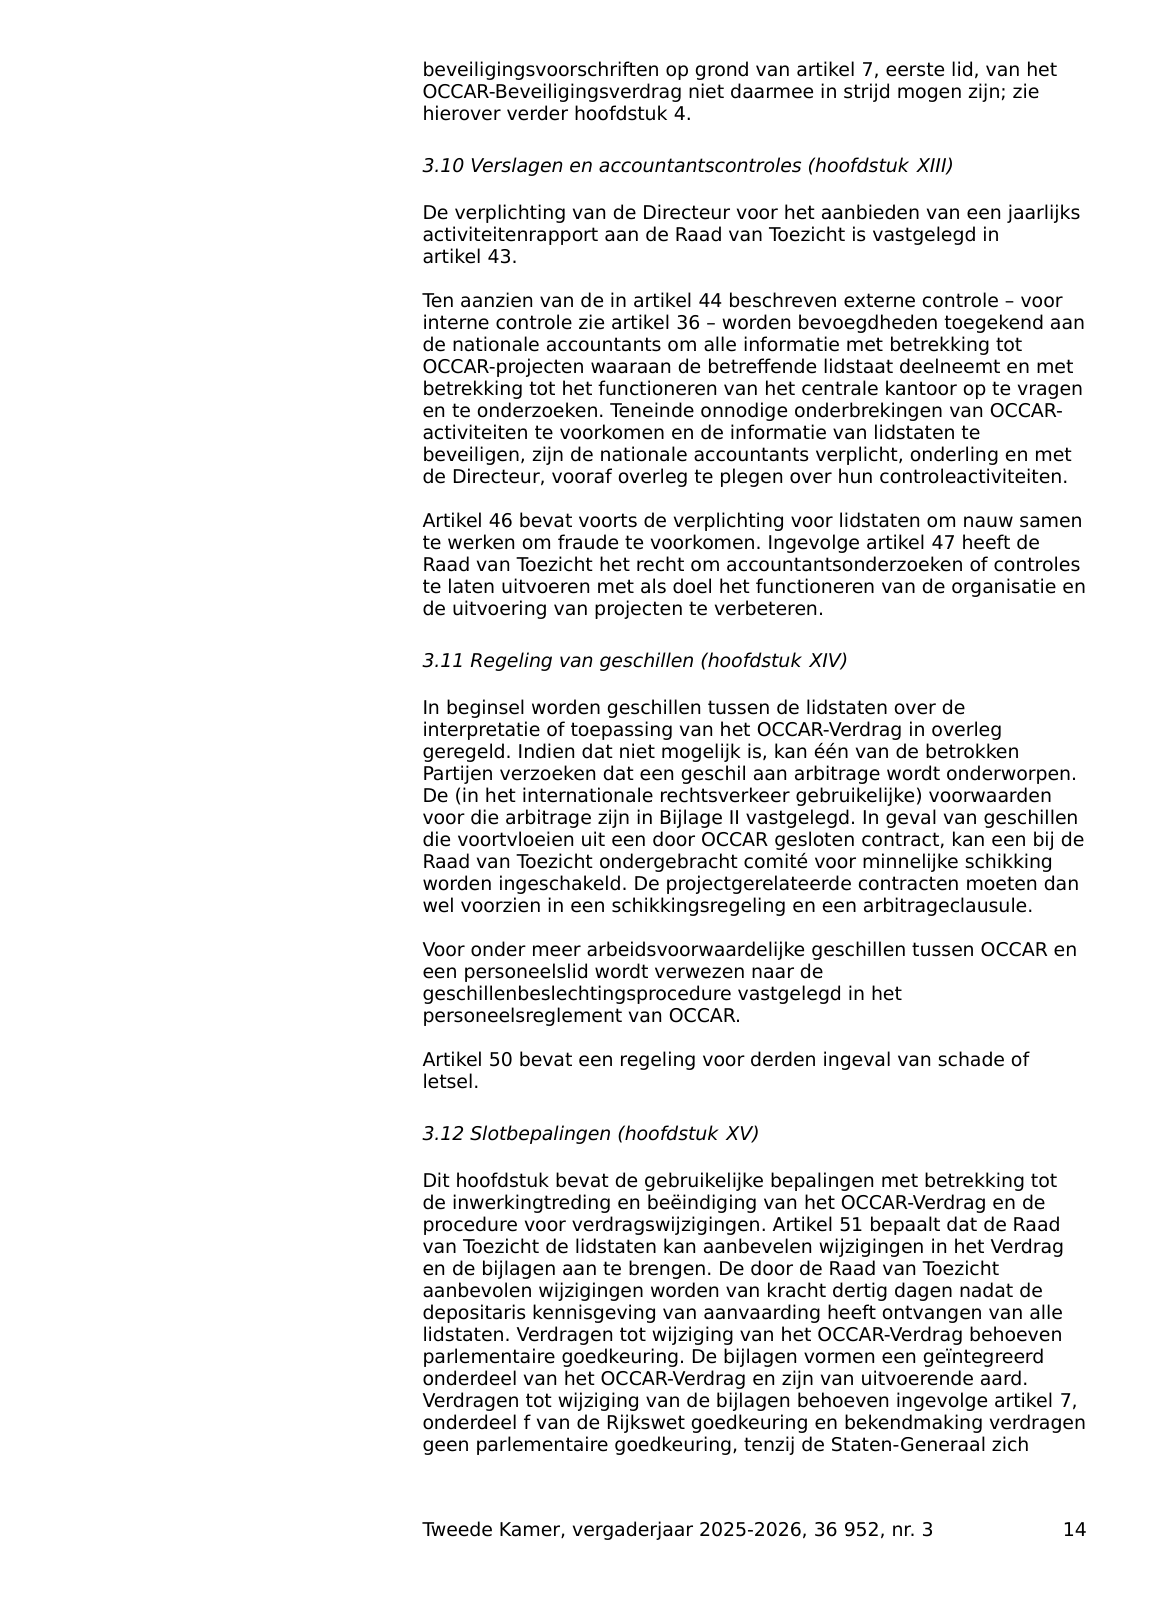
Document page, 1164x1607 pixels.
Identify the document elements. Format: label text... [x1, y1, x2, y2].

text Artikel 50 bevat een regeling voor derden ingeval van schade of letsel. [422, 1049, 1087, 1093]
text beveiligingsvoorschriften op grond van artikel 7, eerste lid, van het OCCAR-Beveiligingsverdrag niet daarmee in strijd mogen zijn; zie hierover verder hoofdstuk 4. [422, 59, 1087, 125]
text De verplichting van de Directeur voor het aanbieden van een jaarlijks activiteitenrapport aan de Raad van Toezicht is vastgelegd in artikel 43. [422, 202, 1087, 268]
text Voor onder meer arbeidsvoorwaardelijke geschillen tussen OCCAR en een personeelslid wordt verwezen naar de geschillenbeslechtingsprocedure vastgelegd in het personeelsreglement van OCCAR. [422, 939, 1087, 1027]
text In beginsel worden geschillen tussen de lidstaten over de interpretatie of toepassing van het OCCAR-Verdrag in overleg geregeld. Indien dat niet mogelijk is, kan één van de betrokken Partijen verzoeken dat een geschil aan arbitrage wordt onderworpen. De (in het internationale rechtsverkeer gebruikelijke) voorwaarden voor die arbitrage zijn in Bijlage II vastgelegd. In geval van geschillen die voortvloeien uit een door OCCAR gesloten contract, kan een bij de Raad van Toezicht ondergebracht comité voor minnelijke schikking worden ingeschakeld. De projectgerelateerde contracten moeten dan wel voorzien in een schikkingsregeling en een arbitrageclausule. [422, 697, 1087, 917]
subtitle 3.12 Slotbepalingen (hoofdstuk XV) [422, 1123, 1087, 1145]
text Dit hoofdstuk bevat de gebruikelijke bepalingen met betrekking tot de inwerkingtreding en beëindiging van het OCCAR-Verdrag en de procedure voor verdragswijzigingen. Artikel 51 bepaalt dat de Raad van Toezicht de lidstaten kan aanbevelen wijzigingen in het Verdrag en de bijlagen aan te brengen. De door de Raad van Toezicht aanbevolen wijzigingen worden van kracht dertig dagen nadat de depositaris kennisgeving van aanvaarding heeft ontvangen van alle lidstaten. Verdragen tot wijziging van het OCCAR-Verdrag behoeven parlementaire goedkeuring. De bijlagen vormen een geïntegreerd onderdeel van het OCCAR-Verdrag en zijn van uitvoerende aard. Verdragen tot wijziging van de bijlagen behoeven ingevolge artikel 7, onderdeel f van de Rijkswet goedkeuring en bekendmaking verdragen geen parlementaire goedkeuring, tenzij de Staten-Generaal zich [422, 1170, 1087, 1456]
text Artikel 46 bevat voorts de verplichting voor lidstaten om nauw samen te werken om fraude te voorkomen. Ingevolge artikel 47 heeft de Raad van Toezicht het recht om accountantsonderzoeken of controles te laten uitvoeren met als doel het functioneren van de organisatie en de uitvoering van projecten te verbeteren. [422, 510, 1087, 620]
text Ten aanzien van de in artikel 44 beschreven externe controle – voor interne controle zie artikel 36 – worden bevoegdheden toegekend aan de nationale accountants om alle informatie met betrekking tot OCCAR-projecten waaraan de betreffende lidstaat deelneemt en met betrekking tot het functioneren van het centrale kantoor op te vragen en te onderzoeken. Teneinde onnodige onderbrekingen van OCCAR-activiteiten te voorkomen en de informatie van lidstaten te beveiligen, zijn de nationale accountants verplicht, onderling en met de Directeur, vooraf overleg te plegen over hun controleactiviteiten. [422, 290, 1087, 488]
subtitle 3.11 Regeling van geschillen (hoofdstuk XIV) [422, 650, 1087, 672]
subtitle 3.10 Verslagen en accountantscontroles (hoofdstuk XIII) [422, 155, 1087, 177]
